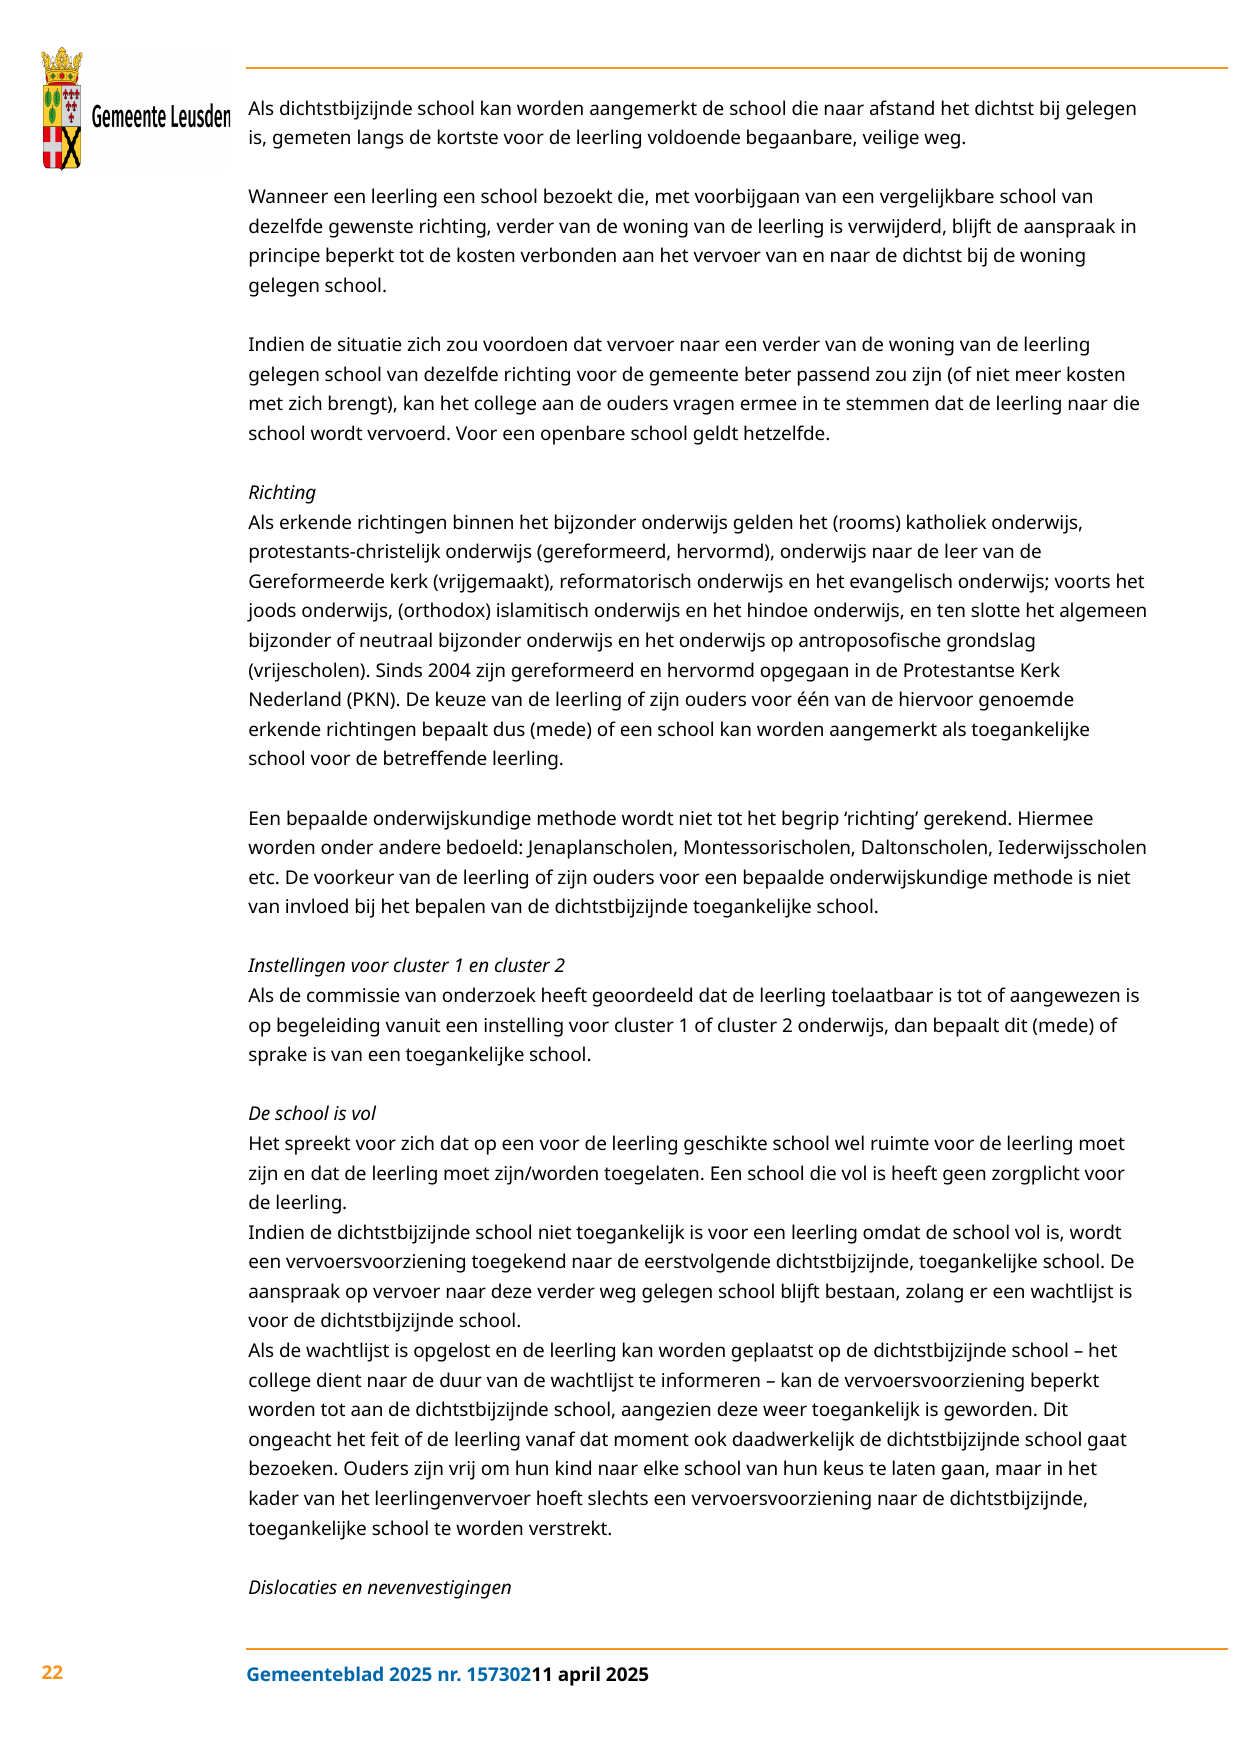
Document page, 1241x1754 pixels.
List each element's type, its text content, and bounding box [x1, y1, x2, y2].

picture [41, 47, 231, 172]
text Als dichtstbijzijnde school kan worden aangemerkt de school die naar afstand het dichtst bij gelegen is, gemeten langs de kortste voor de leerling voldoende begaanbare, veilige weg. [248, 95, 1152, 150]
text Een bepaalde onderwijskundige methode wordt niet tot het begrip ‘richting’ gerekend. Hiermee worden onder andere bedoeld: Jenaplanscholen, Montessorischolen, Daltonscholen, Iederwijsscholen etc. De voorkeur van de leerling of zijn ouders voor een bepaalde onderwijskundige methode is niet van invloed bij het bepalen van de dichtstbijzijnde toegankelijke school. [248, 805, 1152, 919]
text Als erkende richtingen binnen het bijzonder onderwijs gelden het (rooms) katholiek onderwijs, protestants-christelijk onderwijs (gereformeerd, hervormd), onderwijs naar de leer van de Gereformeerde kerk (vrijgemaakt), reformatorisch onderwijs en het evangelisch onderwijs; voorts het joods onderwijs, (orthodox) islamitisch onderwijs en het hindoe onderwijs, en ten slotte het algemeen bijzonder of neutraal bijzonder onderwijs en het onderwijs op antroposofische grondslag (vrijescholen). Sinds 2004 zijn gereformeerd en hervormd opgegaan in de Protestantse Kerk Nederland (PKN). De keuze van de leerling of zijn ouders voor één van de hiervoor genoemde erkende richtingen bepaalt dus (mede) of een school kan worden aangemerkt als toegankelijke school voor de betreffende leerling. [248, 509, 1152, 771]
text Dislocaties en nevenvestigingen [248, 1574, 1152, 1600]
text Instellingen voor cluster 1 en cluster 2 [248, 953, 1152, 978]
text Het spreekt voor zich dat op een voor de leerling geschikte school wel ruimte voor de leerling moet zijn en dat de leerling moet zijn/worden toegelaten. Een school die vol is heeft geen zorgplicht voor de leerling. [248, 1130, 1152, 1215]
text Richting [248, 479, 1152, 505]
text De school is vol [248, 1101, 1152, 1126]
text Als de commissie van onderzoek heeft geoordeeld dat de leerling toelaatbaar is tot of aangewezen is op begeleiding vanuit een instelling voor cluster 1 of cluster 2 onderwijs, dan bepaalt dit (mede) of sprake is van een toegankelijke school. [248, 982, 1152, 1067]
text Indien de dichtstbijzijnde school niet toegankelijk is voor een leerling omdat de school vol is, wordt een vervoersvoorziening toegekend naar de eerstvolgende dichtstbijzijnde, toegankelijke school. De aanspraak op vervoer naar deze verder weg gelegen school blijft bestaan, zolang er een wachtlijst is voor de dichtstbijzijnde school. [248, 1219, 1152, 1333]
text Indien de situatie zich zou voordoen dat vervoer naar een verder van de woning van de leerling gelegen school van dezelfde richting voor de gemeente beter passend zou zijn (of niet meer kosten met zich brengt), kan het college aan de ouders vragen ermee in te stemmen dat de leerling naar die school wordt vervoerd. Voor een openbare school geldt hetzelfde. [248, 331, 1152, 446]
text Als de wachtlijst is opgelost en de leerling kan worden geplaatst op de dichtstbijzijnde school – het college dient naar de duur van de wachtlijst te informeren – kan de vervoersvoorziening beperkt worden tot aan de dichtstbijzijnde school, aangezien deze weer toegankelijk is geworden. Dit ongeacht het feit of de leerling vanaf dat moment ook daadwerkelijk de dichtstbijzijnde school gaat bezoeken. Ouders zijn vrij om hun kind naar elke school van hun keus te laten gaan, maar in het kader van het leerlingenvervoer hoeft slechts een vervoersvoorziening naar de dichtstbijzijnde, toegankelijke school te worden verstrekt. [248, 1337, 1152, 1541]
text Wanneer een leerling een school bezoekt die, met voorbijgaan van een vergelijkbare school van dezelfde gewenste richting, verder van de woning van de leerling is verwijderd, blijft de aanspraak in principe beperkt tot de kosten verbonden aan het vervoer van en naar de dichtst bij de woning gelegen school. [248, 183, 1152, 298]
